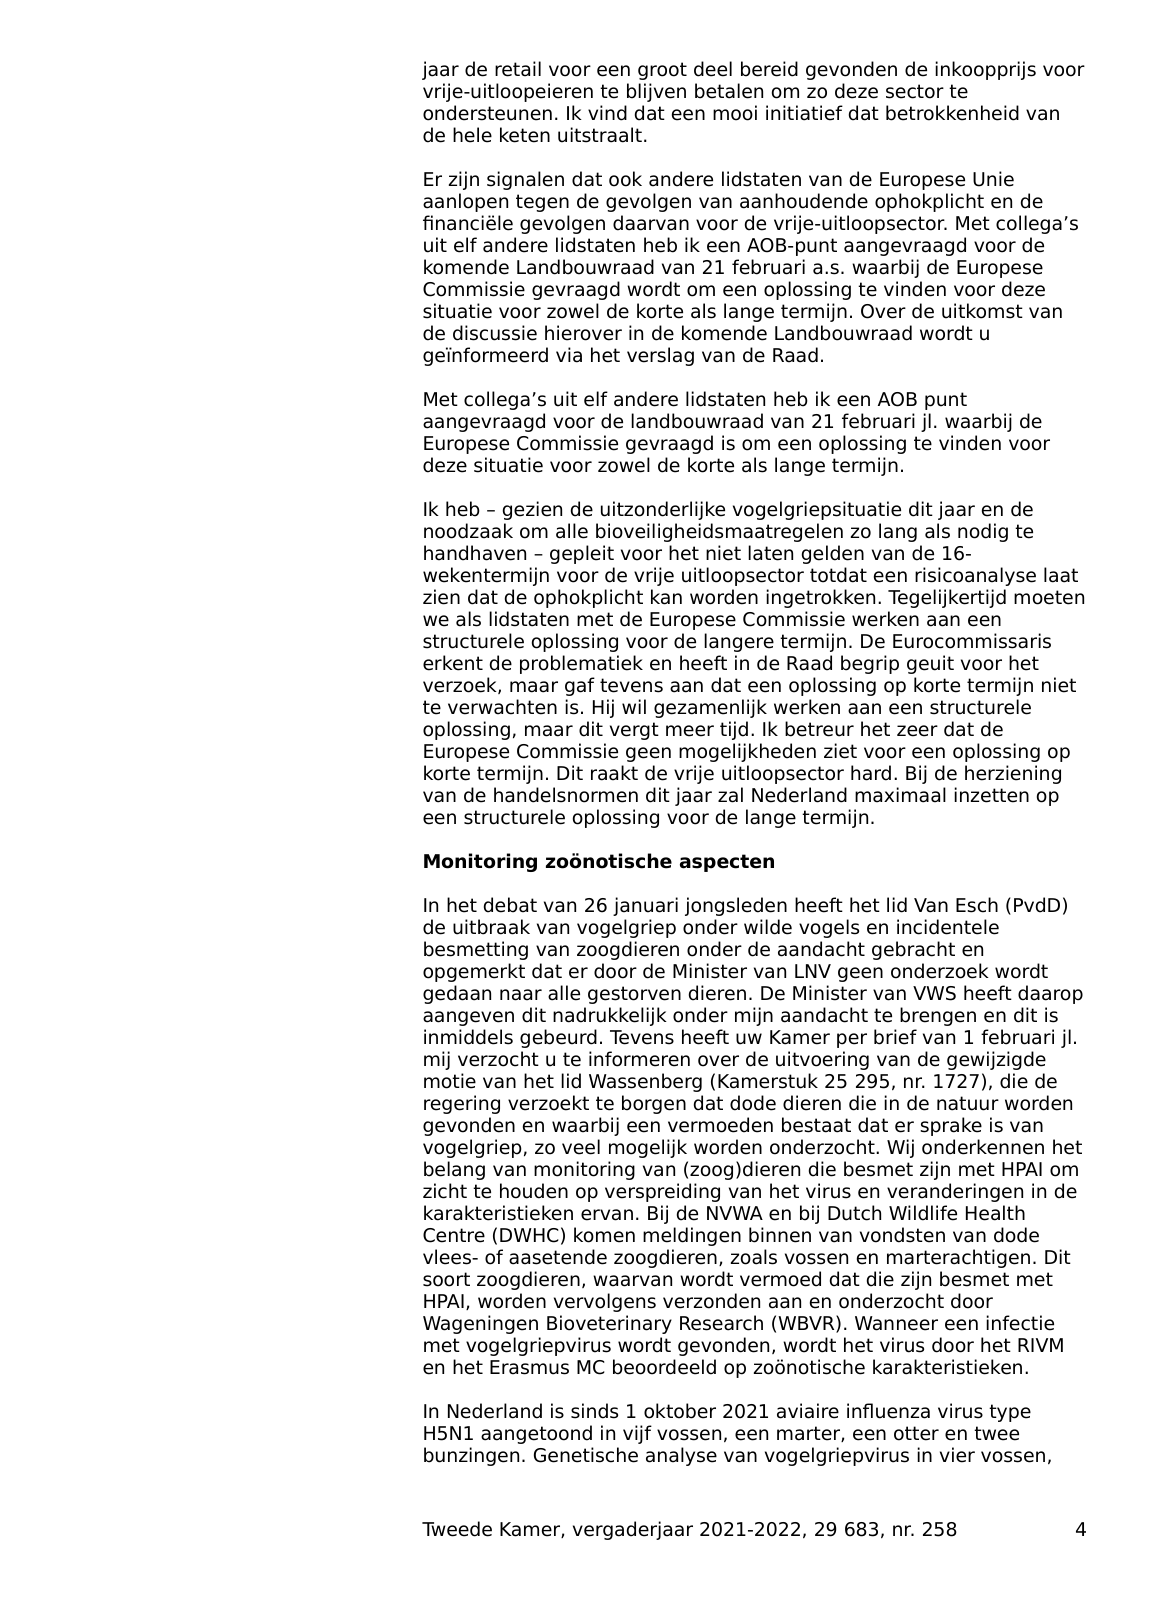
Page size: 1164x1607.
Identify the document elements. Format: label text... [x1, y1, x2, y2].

text Er zijn signalen dat ook andere lidstaten van de Europese Unie aanlopen tegen de gevolgen van aanhoudende ophokplicht en de financiële gevolgen daarvan voor de vrije-uitloopsector. Met collega’s uit elf andere lidstaten heb ik een AOB-punt aangevraagd voor de komende Landbouwraad van 21 februari a.s. waarbij de Europese Commissie gevraagd wordt om een oplossing te vinden voor deze situatie voor zowel de korte als lange termijn. Over de uitkomst van de discussie hierover in de komende Landbouwraad wordt u geïnformeerd via het verslag van de Raad. [422, 169, 1087, 367]
text jaar de retail voor een groot deel bereid gevonden de inkoopprijs voor vrije-uitloopeieren te blijven betalen om zo deze sector te ondersteunen. Ik vind dat een mooi initiatief dat betrokkenheid van de hele keten uitstraalt. [422, 59, 1087, 147]
text In Nederland is sinds 1 oktober 2021 aviaire influenza virus type H5N1 aangetoond in vijf vossen, een marter, een otter en twee bunzingen. Genetische analyse van vogelgriepvirus in vier vossen, [422, 1401, 1087, 1467]
text Ik heb – gezien de uitzonderlijke vogelgriepsituatie dit jaar en de noodzaak om alle bioveiligheidsmaatregelen zo lang als nodig te handhaven – gepleit voor het niet laten gelden van de 16-wekentermijn voor de vrije uitloopsector totdat een risicoanalyse laat zien dat de ophokplicht kan worden ingetrokken. Tegelijkertijd moeten we als lidstaten met de Europese Commissie werken aan een structurele oplossing voor de langere termijn. De Eurocommissaris erkent de problematiek en heeft in de Raad begrip geuit voor het verzoek, maar gaf tevens aan dat een oplossing op korte termijn niet te verwachten is. Hij wil gezamenlijk werken aan een structurele oplossing, maar dit vergt meer tijd. Ik betreur het zeer dat de Europese Commissie geen mogelijkheden ziet voor een oplossing op korte termijn. Dit raakt de vrije uitloopsector hard. Bij de herziening van de handelsnormen dit jaar zal Nederland maximaal inzetten op een structurele oplossing voor de lange termijn. [422, 499, 1087, 829]
text In het debat van 26 januari jongsleden heeft het lid Van Esch (PvdD) de uitbraak van vogelgriep onder wilde vogels en incidentele besmetting van zoogdieren onder de aandacht gebracht en opgemerkt dat er door de Minister van LNV geen onderzoek wordt gedaan naar alle gestorven dieren. De Minister van VWS heeft daarop aangeven dit nadrukkelijk onder mijn aandacht te brengen en dit is inmiddels gebeurd. Tevens heeft uw Kamer per brief van 1 februari jl. mij verzocht u te informeren over de uitvoering van de gewijzigde motie van het lid Wassenberg (Kamerstuk 25 295, nr. 1727), die de regering verzoekt te borgen dat dode dieren die in de natuur worden gevonden en waarbij een vermoeden bestaat dat er sprake is van vogelgriep, zo veel mogelijk worden onderzocht. Wij onderkennen het belang van monitoring van (zoog)dieren die besmet zijn met HPAI om zicht te houden op verspreiding van het virus en veranderingen in de karakteristieken ervan. Bij de NVWA en bij Dutch Wildlife Health Centre (DWHC) komen meldingen binnen van vondsten van dode vlees- of aasetende zoogdieren, zoals vossen en marterachtigen. Dit soort zoogdieren, waarvan wordt vermoed dat die zijn besmet met HPAI, worden vervolgens verzonden aan en onderzocht door Wageningen Bioveterinary Research (WBVR). Wanneer een infectie met vogelgriepvirus wordt gevonden, wordt het virus door het RIVM en het Erasmus MC beoordeeld op zoönotische karakteristieken. [422, 895, 1087, 1379]
subtitle Monitoring zoönotische aspecten [422, 851, 1087, 873]
text Met collega’s uit elf andere lidstaten heb ik een AOB punt aangevraagd voor de landbouwraad van 21 februari jl. waarbij de Europese Commissie gevraagd is om een oplossing te vinden voor deze situatie voor zowel de korte als lange termijn. [422, 389, 1087, 477]
